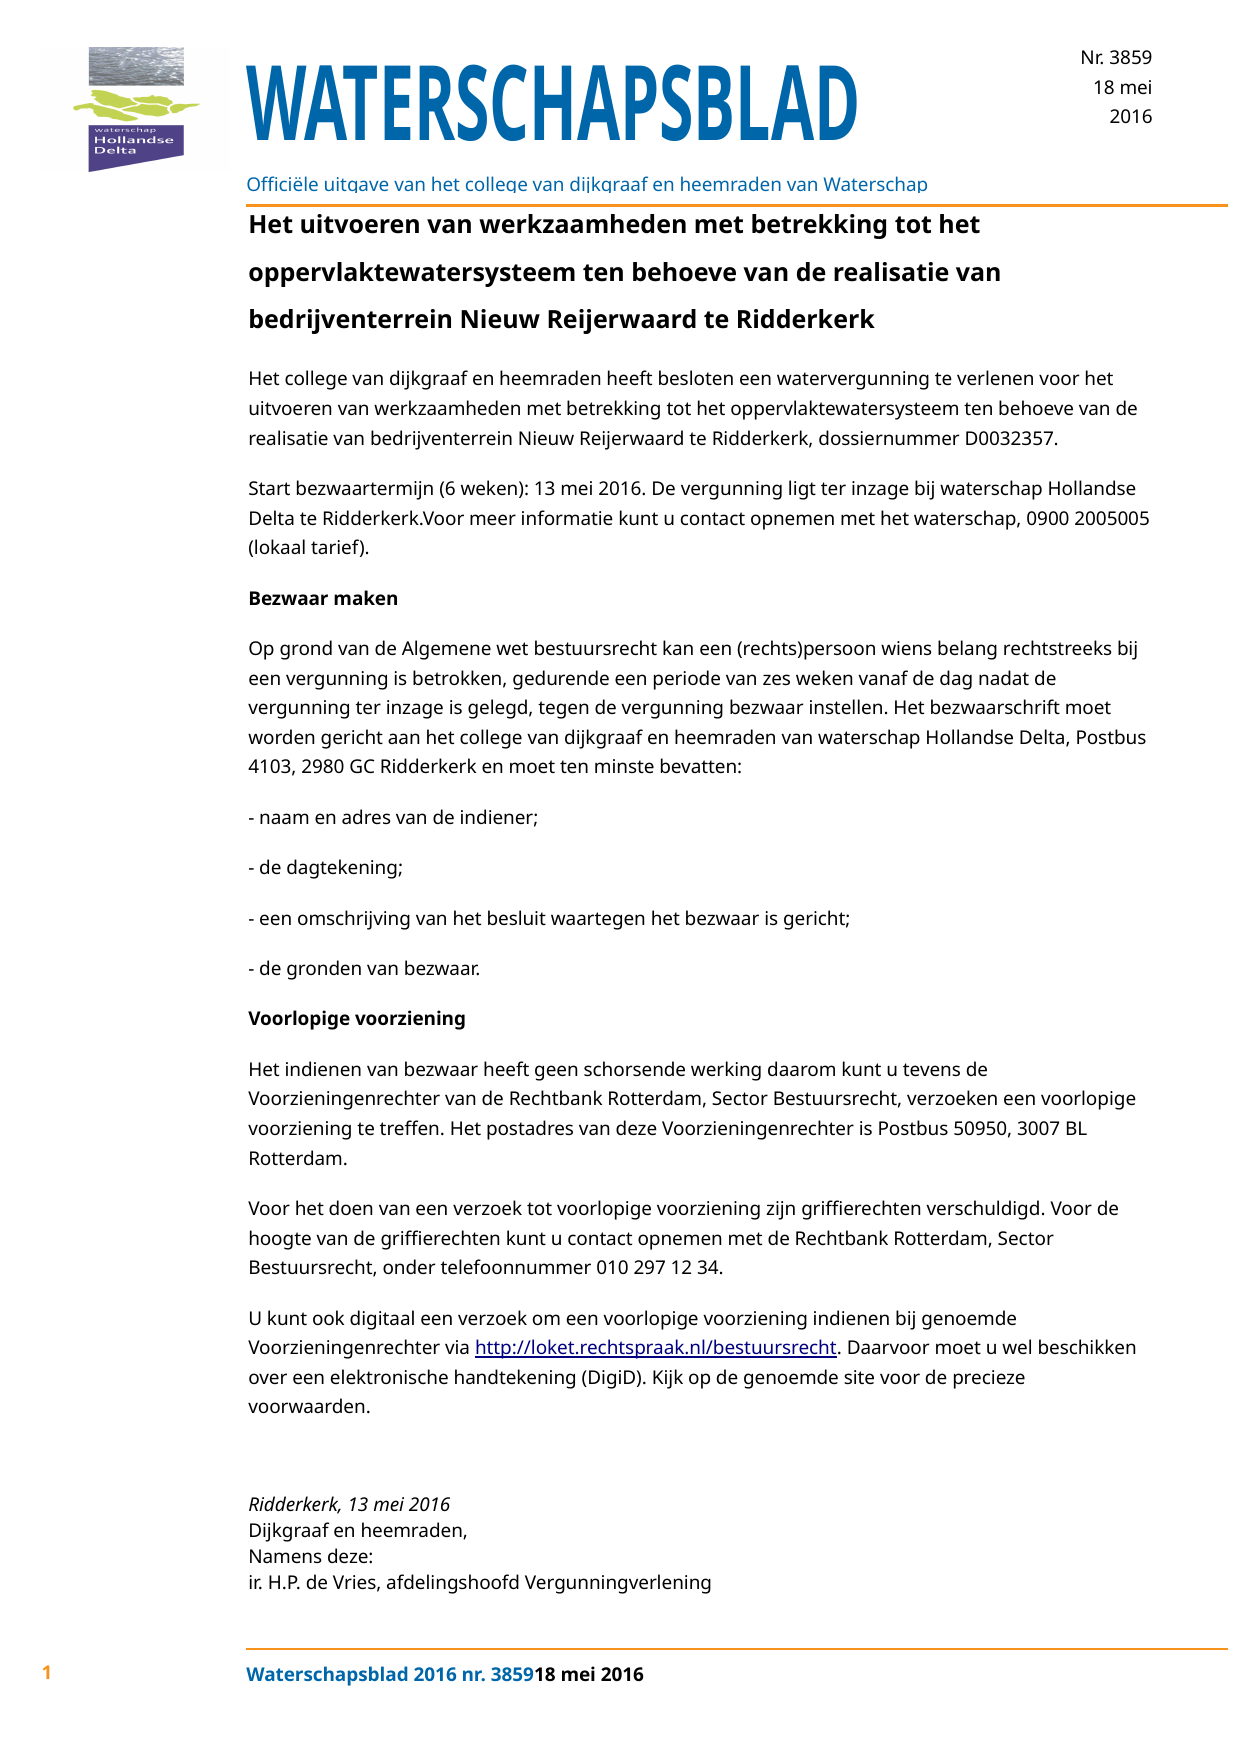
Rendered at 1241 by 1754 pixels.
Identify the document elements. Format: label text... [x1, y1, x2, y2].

text Het indienen van bezwaar heeft geen schorsende werking daarom kunt u tevens de Voorzieningenrechter van de Rechtbank Rotterdam, Sector Bestuursrecht, verzoeken een voorlopige voorziening te treffen. Het postadres van deze Voorzieningenrechter is Postbus 50950, 3007 BL Rotterdam. [248, 1056, 1152, 1170]
text Op grond van de Algemene wet bestuursrecht kan een (rechts)persoon wiens belang rechtstreeks bij een vergunning is betrokken, gedurende een periode van zes weken vanaf de dag nadat de vergunning ter inzage is gelegd, tegen de vergunning bezwaar instellen. Het bezwaarschrift moet worden gericht aan het college van dijkgraaf en heemraden van waterschap Hollandse Delta, Postbus 4103, 2980 GC Ridderkerk en moet ten minste bevatten: [248, 635, 1152, 779]
text U kunt ook digitaal een verzoek om een voorlopige voorziening indienen bij genoemde Voorzieningenrechter via http://loket.rechtspraak.nl/bestuursrecht. Daarvoor moet u wel beschikken over een elektronische handtekening (DigiD). Kijk op de genoemde site voor de precieze voorwaarden. [248, 1305, 1152, 1419]
text Bezwaar maken [248, 585, 1152, 610]
picture [41, 47, 231, 172]
text - de dagtekening; [248, 854, 1152, 880]
text Ridderkerk, 13 mei 2016 [248, 1492, 1152, 1517]
text - een omschrijving van het besluit waartegen het bezwaar is gericht; [248, 905, 1152, 930]
text Dijkgraaf en heemraden, [248, 1517, 1152, 1543]
text Het college van dijkgraaf en heemraden heeft besloten een watervergunning te verlenen voor het uitvoeren van werkzaamheden met betrekking tot het oppervlaktewatersysteem ten behoeve van de realisatie van bedrijventerrein Nieuw Reijerwaard te Ridderkerk, dossiernummer D0032357. [248, 366, 1152, 450]
text Start bezwaartermijn (6 weken): 13 mei 2016. De vergunning ligt ter inzage bij waterschap Hollandse Delta te Ridderkerk.Voor meer informatie kunt u contact opnemen met het waterschap, 0900 2005005 (lokaal tarief). [248, 475, 1152, 560]
text Voorlopige voorziening [248, 1006, 1152, 1031]
text ir. H.P. de Vries, afdelingshoofd Vergunningverlening [248, 1569, 1152, 1594]
text Het uitvoeren van werkzaamheden met betrekking tot het oppervlaktewatersysteem ten behoeve van de realisatie van bedrijventerrein Nieuw Reijerwaard te Ridderkerk [248, 207, 1152, 336]
text - de gronden van bezwaar. [248, 955, 1152, 981]
text Voor het doen van een verzoek tot voorlopige voorziening zijn griffierechten verschuldigd. Voor de hoogte van de griffierechten kunt u contact opnemen met de Rechtbank Rotterdam, Sector Bestuursrecht, onder telefoonnummer 010 297 12 34. [248, 1195, 1152, 1280]
text - naam en adres van de indiener; [248, 804, 1152, 829]
text Namens deze: [248, 1543, 1152, 1569]
